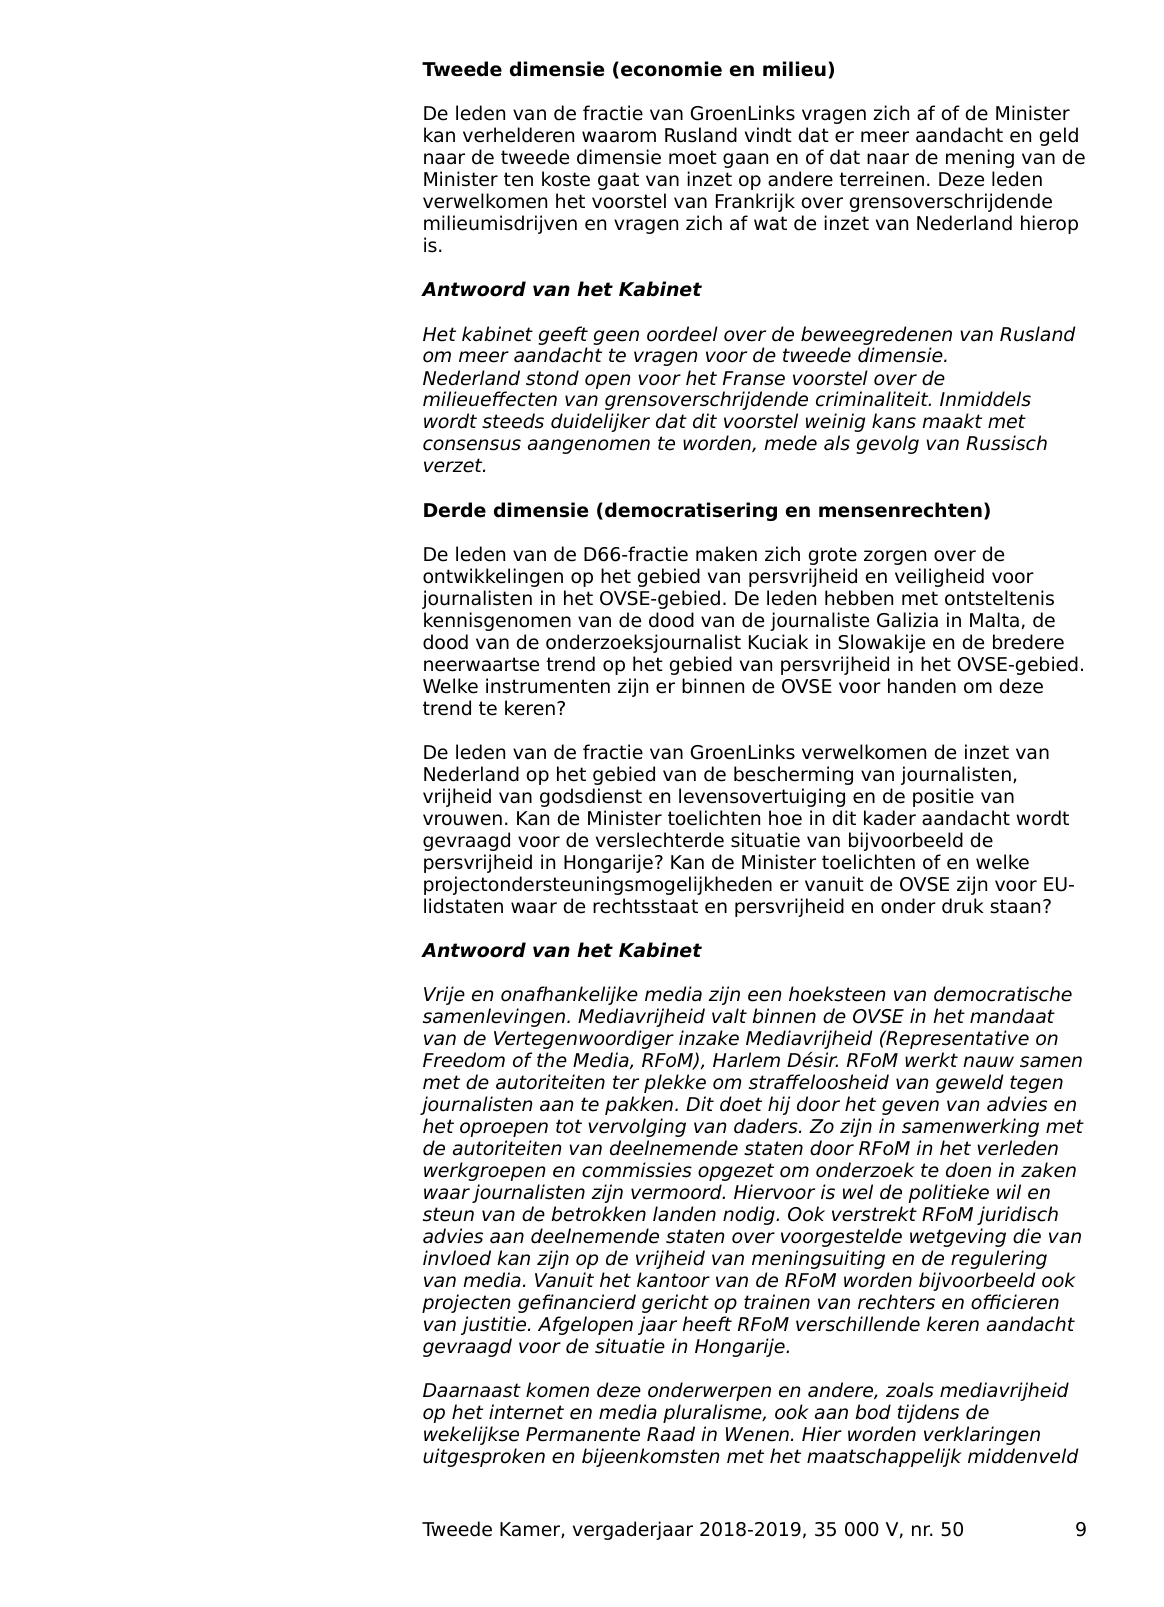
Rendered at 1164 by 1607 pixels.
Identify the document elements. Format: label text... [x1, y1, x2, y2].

subtitle Antwoord van het Kabinet [422, 279, 1087, 301]
text De leden van de fractie van GroenLinks vragen zich af of de Minister kan verhelderen waarom Rusland vindt dat er meer aandacht en geld naar de tweede dimensie moet gaan en of dat naar de mening van de Minister ten koste gaat van inzet op andere terreinen. Deze leden verwelkomen het voorstel van Frankrijk over grensoverschrijdende milieumisdrijven en vragen zich af wat de inzet van Nederland hierop is. [422, 103, 1087, 257]
subtitle Tweede dimensie (economie en milieu) [422, 59, 1087, 81]
text Daarnaast komen deze onderwerpen en andere, zoals mediavrijheid op het internet en media pluralisme, ook aan bod tijdens de wekelijkse Permanente Raad in Wenen. Hier worden verklaringen uitgesproken en bijeenkomsten met het maatschappelijk middenveld [422, 1380, 1087, 1468]
text Het kabinet geeft geen oordeel over de beweegredenen van Rusland om meer aandacht te vragen voor de tweede dimensie. [422, 323, 1087, 367]
subtitle Antwoord van het Kabinet [422, 940, 1087, 962]
text De leden van de fractie van GroenLinks verwelkomen de inzet van Nederland op het gebied van de bescherming van journalisten, vrijheid van godsdienst en levensovertuiging en de positie van vrouwen. Kan de Minister toelichten hoe in dit kader aandacht wordt gevraagd voor de verslechterde situatie van bijvoorbeeld de persvrijheid in Hongarije? Kan de Minister toelichten of en welke projectondersteuningsmogelijkheden er vanuit de OVSE zijn voor EU-lidstaten waar de rechtsstaat en persvrijheid en onder druk staan? [422, 742, 1087, 917]
text De leden van de D66-fractie maken zich grote zorgen over de ontwikkelingen op het gebied van persvrijheid en veiligheid voor journalisten in het OVSE-gebied. De leden hebben met ontsteltenis kennisgenomen van de dood van de journaliste Galizia in Malta, de dood van de onderzoeksjournalist Kuciak in Slowakije en de bredere neerwaartse trend op het gebied van persvrijheid in het OVSE-gebied. Welke instrumenten zijn er binnen de OVSE voor handen om deze trend te keren? [422, 544, 1087, 719]
subtitle Derde dimensie (democratisering en mensenrechten) [422, 499, 1087, 521]
text Vrije en onafhankelijke media zijn een hoeksteen van democratische samenlevingen. Mediavrijheid valt binnen de OVSE in het mandaat van de Vertegenwoordiger inzake Mediavrijheid (Representative on Freedom of the Media, RFoM), Harlem Désir. RFoM werkt nauw samen met de autoriteiten ter plekke om straffeloosheid van geweld tegen journalisten aan te pakken. Dit doet hij door het geven van advies en het oproepen tot vervolging van daders. Zo zijn in samenwerking met de autoriteiten van deelnemende staten door RFoM in het verleden werkgroepen en commissies opgezet om onderzoek te doen in zaken waar journalisten zijn vermoord. Hiervoor is wel de politieke wil en steun van de betrokken landen nodig. Ook verstrekt RFoM juridisch advies aan deelnemende staten over voorgestelde wetgeving die van invloed kan zijn op de vrijheid van meningsuiting en de regulering van media. Vanuit het kantoor van de RFoM worden bijvoorbeeld ook projecten gefinancierd gericht op trainen van rechters en officieren van justitie. Afgelopen jaar heeft RFoM verschillende keren aandacht gevraagd voor de situatie in Hongarije. [422, 984, 1087, 1357]
text Nederland stond open voor het Franse voorstel over de milieueffecten van grensoverschrijdende criminaliteit. Inmiddels wordt steeds duidelijker dat dit voorstel weinig kans maakt met consensus aangenomen te worden, mede als gevolg van Russisch verzet. [422, 367, 1087, 477]
